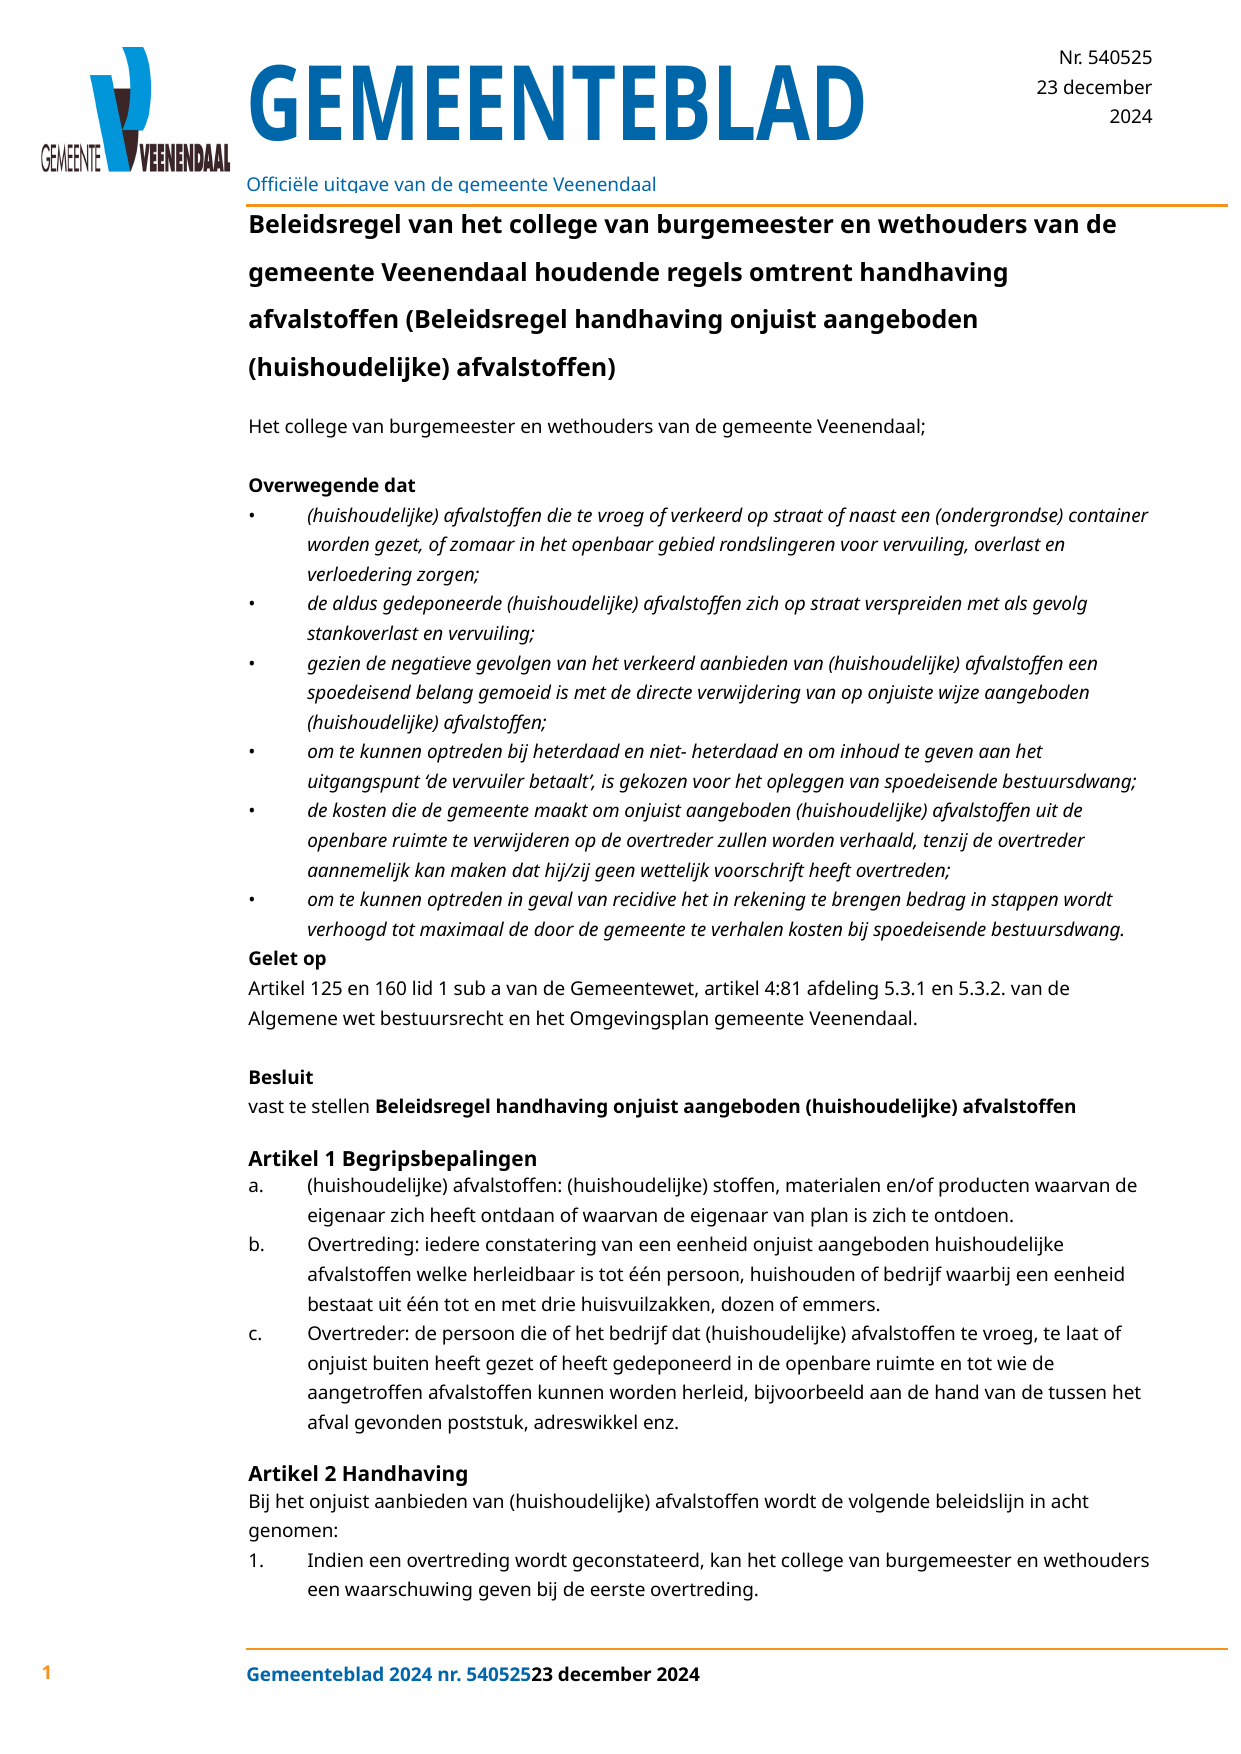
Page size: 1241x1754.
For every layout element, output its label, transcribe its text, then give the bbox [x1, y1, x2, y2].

text Artikel 125 en 160 lid 1 sub a van de Gemeentewet, artikel 4:81 afdeling 5.3.1 en 5.3.2. van de Algemene wet bestuursrecht en het Omgevingsplan gemeente Veenendaal. [248, 975, 1152, 1031]
text Beleidsregel van het college van burgemeester en wethouders van de gemeente Veenendaal houdende regels omtrent handhaving afvalstoffen (Beleidsregel handhaving onjuist aangeboden (huishoudelijke) afvalstoffen) [248, 207, 1152, 384]
text Bij het onjuist aanbieden van (huishoudelijke) afvalstoffen wordt de volgende beleidslijn in acht genomen: [248, 1488, 1152, 1543]
list gezien de negatieve gevolgen van het verkeerd aanbieden van (huishoudelijke) afvalstoffen een spoedeisend belang gemoeid is met de directe verwijdering van op onjuiste wijze aangeboden (huishoudelijke) afvalstoffen; [248, 650, 1152, 735]
list de aldus gedeponeerde (huishoudelijke) afvalstoffen zich op straat verspreiden met als gevolg stankoverlast en vervuiling; [248, 591, 1152, 646]
text Het college van burgemeester en wethouders van de gemeente Veenendaal; [248, 413, 1152, 439]
text Besluit [248, 1064, 1152, 1090]
list de kosten die de gemeente maakt om onjuist aangeboden (huishoudelijke) afvalstoffen uit de openbare ruimte te verwijderen op de overtreder zullen worden verhaald, tenzij de overtreder aannemelijk kan maken dat hij/zij geen wettelijk voorschrift heeft overtreden; [248, 798, 1152, 883]
list (huishoudelijke) afvalstoffen die te vroeg of verkeerd op straat of naast een (ondergrondse) container worden gezet, of zomaar in het openbaar gebied rondslingeren voor vervuiling, overlast en verloedering zorgen; [248, 502, 1152, 587]
text Artikel 2 Handhaving [248, 1459, 1152, 1488]
list Indien een overtreding wordt geconstateerd, kan het college van burgemeester en wethouders een waarschuwing geven bij de eerste overtreding. [248, 1547, 1152, 1602]
list Overtreder: de persoon die of het bedrijf dat (huishoudelijke) afvalstoffen te vroeg, te laat of onjuist buiten heeft gezet of heeft gedeponeerd in de openbare ruimte en tot wie de aangetroffen afvalstoffen kunnen worden herleid, bijvoorbeeld aan de hand van de tussen het afval gevonden poststuk, adreswikkel enz. [248, 1320, 1152, 1435]
list om te kunnen optreden bij heterdaad en niet- heterdaad en om inhoud te geven aan het uitgangspunt ‘de vervuiler betaalt’, is gekozen voor het opleggen van spoedeisende bestuursdwang; [248, 738, 1152, 794]
text vast te stellen Beleidsregel handhaving onjuist aangeboden (huishoudelijke) afvalstoffen [248, 1093, 1152, 1119]
list (huishoudelijke) afvalstoffen: (huishoudelijke) stoffen, materialen en/of producten waarvan de eigenaar zich heeft ontdaan of waarvan de eigenaar van plan is zich te ontdoen. [248, 1172, 1152, 1228]
text Overwegende dat [248, 472, 1152, 498]
picture [123, 47, 231, 172]
text Artikel 1 Begripsbepalingen [248, 1144, 1152, 1172]
list Overtreding: iedere constatering van een eenheid onjuist aangeboden huishoudelijke afvalstoffen welke herleidbaar is tot één persoon, huishouden of bedrijf waarbij een eenheid bestaat uit één tot en met drie huisvuilzakken, dozen of emmers. [248, 1232, 1152, 1316]
list om te kunnen optreden in geval van recidive het in rekening te brengen bedrag in stappen wordt verhoogd tot maximaal de door de gemeente te verhalen kosten bij spoedeisende bestuursdwang. [248, 886, 1152, 942]
picture [41, 47, 130, 172]
text Gelet op [248, 946, 1152, 971]
